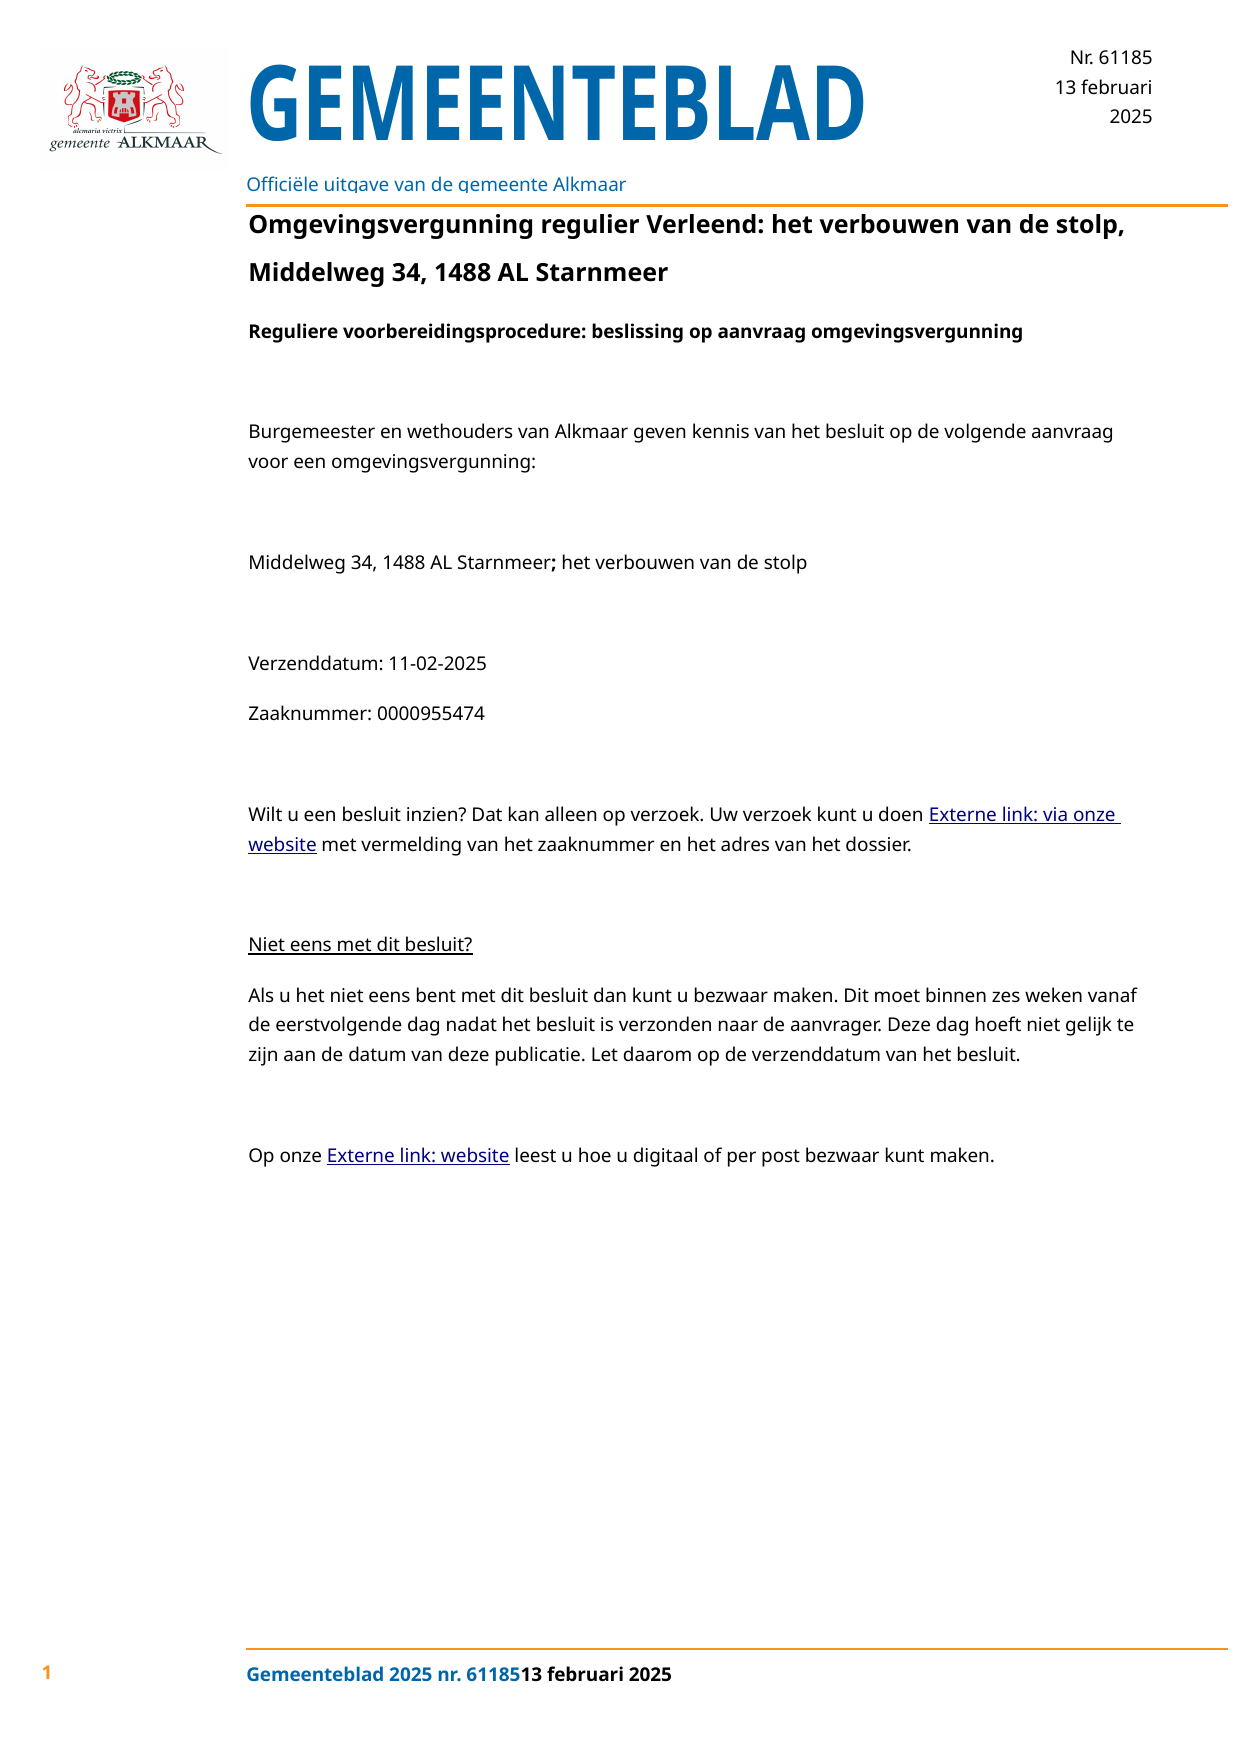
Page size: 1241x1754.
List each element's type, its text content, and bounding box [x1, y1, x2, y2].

text Reguliere voorbereidingsprocedure: beslissing op aanvraag omgevingsvergunning [248, 318, 1152, 344]
text Middelweg 34, 1488 AL Starnmeer; het verbouwen van de stolp [248, 549, 1152, 575]
text Als u het niet eens bent met dit besluit dan kunt u bezwaar maken. Dit moet binnen zes weken vanaf de eerstvolgende dag nadat het besluit is verzonden naar de aanvrager. Deze dag hoeft niet gelijk te zijn aan de datum van deze publicatie. Let daarom op de verzenddatum van het besluit. [248, 982, 1152, 1067]
text Omgevingsvergunning regulier Verleend: het verbouwen van de stolp, Middelweg 34, 1488 AL Starnmeer [248, 207, 1152, 288]
text Verzenddatum: 11-02-2025 [248, 650, 1152, 676]
text Burgemeester en wethouders van Alkmaar geven kennis van het besluit op de volgende aanvraag voor een omgevingsvergunning: [248, 419, 1152, 474]
text Zaaknummer: 0000955474 [248, 700, 1152, 726]
text Op onze Externe link: website leest u hoe u digitaal of per post bezwaar kunt maken. [248, 1142, 1152, 1168]
text Wilt u een besluit inzien? Dat kan alleen op verzoek. Uw verzoek kunt u doen Externe link: via onze website met vermelding van het zaaknummer en het adres van het dossier. [248, 801, 1152, 857]
text Niet eens met dit besluit? [248, 932, 1152, 957]
picture [41, 47, 231, 172]
